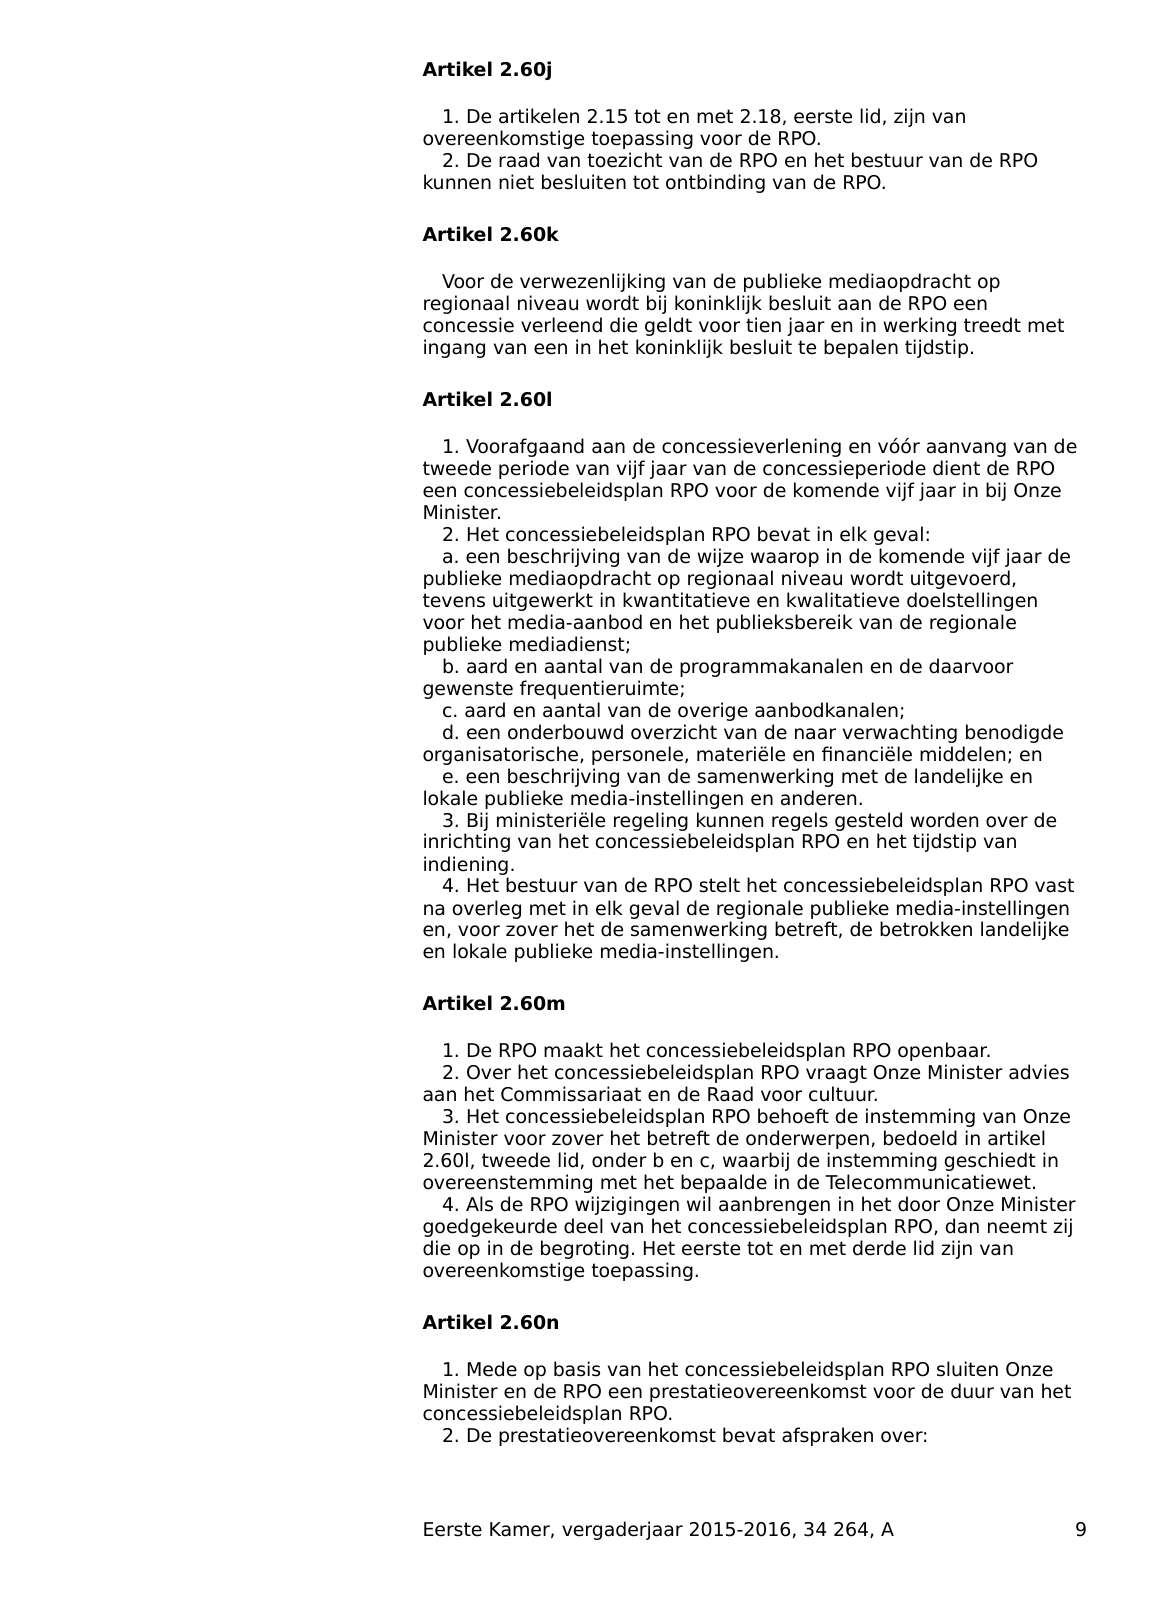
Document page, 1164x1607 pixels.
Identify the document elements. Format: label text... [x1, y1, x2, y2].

subtitle Artikel 2.60j [422, 59, 1087, 81]
text b. aard en aantal van de programmakanalen en de daarvoor gewenste frequentieruimte; [422, 656, 1087, 699]
subtitle Artikel 2.60m [422, 993, 1087, 1015]
text 1. De RPO maakt het concessiebeleidsplan RPO openbaar. [422, 1040, 1087, 1062]
subtitle Artikel 2.60k [422, 224, 1087, 246]
text 3. Het concessiebeleidsplan RPO behoeft de instemming van Onze Minister voor zover het betreft de onderwerpen, bedoeld in artikel 2.60l, tweede lid, onder b en c, waarbij de instemming geschiedt in overeenstemming met het bepaalde in de Telecommunicatiewet. [422, 1106, 1087, 1194]
text 4. Als de RPO wijzigingen wil aanbrengen in het door Onze Minister goedgekeurde deel van het concessiebeleidsplan RPO, dan neemt zij die op in de begroting. Het eerste tot en met derde lid zijn van overeenkomstige toepassing. [422, 1194, 1087, 1282]
text 1. De artikelen 2.15 tot en met 2.18, eerste lid, zijn van overeenkomstige toepassing voor de RPO. [422, 106, 1087, 150]
text 2. De raad van toezicht van de RPO en het bestuur van de RPO kunnen niet besluiten tot ontbinding van de RPO. [422, 150, 1087, 194]
text 2. Het concessiebeleidsplan RPO bevat in elk geval: [422, 524, 1087, 546]
text e. een beschrijving van de samenwerking met de landelijke en lokale publieke media-instellingen en anderen. [422, 766, 1087, 809]
subtitle Artikel 2.60n [422, 1312, 1087, 1334]
text 1. Voorafgaand aan de concessieverlening en vóór aanvang van de tweede periode van vijf jaar van de concessieperiode dient de RPO een concessiebeleidsplan RPO voor de komende vijf jaar in bij Onze Minister. [422, 436, 1087, 524]
text Voor de verwezenlijking van de publieke mediaopdracht op regionaal niveau wordt bij koninklijk besluit aan de RPO een concessie verleend die geldt voor tien jaar en in werking treedt met ingang van een in het koninklijk besluit te bepalen tijdstip. [422, 271, 1087, 359]
text 2. Over het concessiebeleidsplan RPO vraagt Onze Minister advies aan het Commissariaat en de Raad voor cultuur. [422, 1062, 1087, 1106]
text 3. Bij ministeriële regeling kunnen regels gesteld worden over de inrichting van het concessiebeleidsplan RPO en het tijdstip van indiening. [422, 809, 1087, 875]
text 1. Mede op basis van het concessiebeleidsplan RPO sluiten Onze Minister en de RPO een prestatieovereenkomst voor de duur van het concessiebeleidsplan RPO. [422, 1359, 1087, 1425]
text 2. De prestatieovereenkomst bevat afspraken over: [422, 1425, 1087, 1447]
text 4. Het bestuur van de RPO stelt het concessiebeleidsplan RPO vast na overleg met in elk geval de regionale publieke media-instellingen en, voor zover het de samenwerking betreft, de betrokken landelijke en lokale publieke media-instellingen. [422, 875, 1087, 963]
text c. aard en aantal van de overige aanbodkanalen; [422, 699, 1087, 722]
subtitle Artikel 2.60l [422, 389, 1087, 411]
text d. een onderbouwd overzicht van de naar verwachting benodigde organisatorische, personele, materiële en financiële middelen; en [422, 722, 1087, 766]
text a. een beschrijving van de wijze waarop in de komende vijf jaar de publieke mediaopdracht op regionaal niveau wordt uitgevoerd, tevens uitgewerkt in kwantitatieve en kwalitatieve doelstellingen voor het media-aanbod en het publieksbereik van de regionale publieke mediadienst; [422, 546, 1087, 656]
